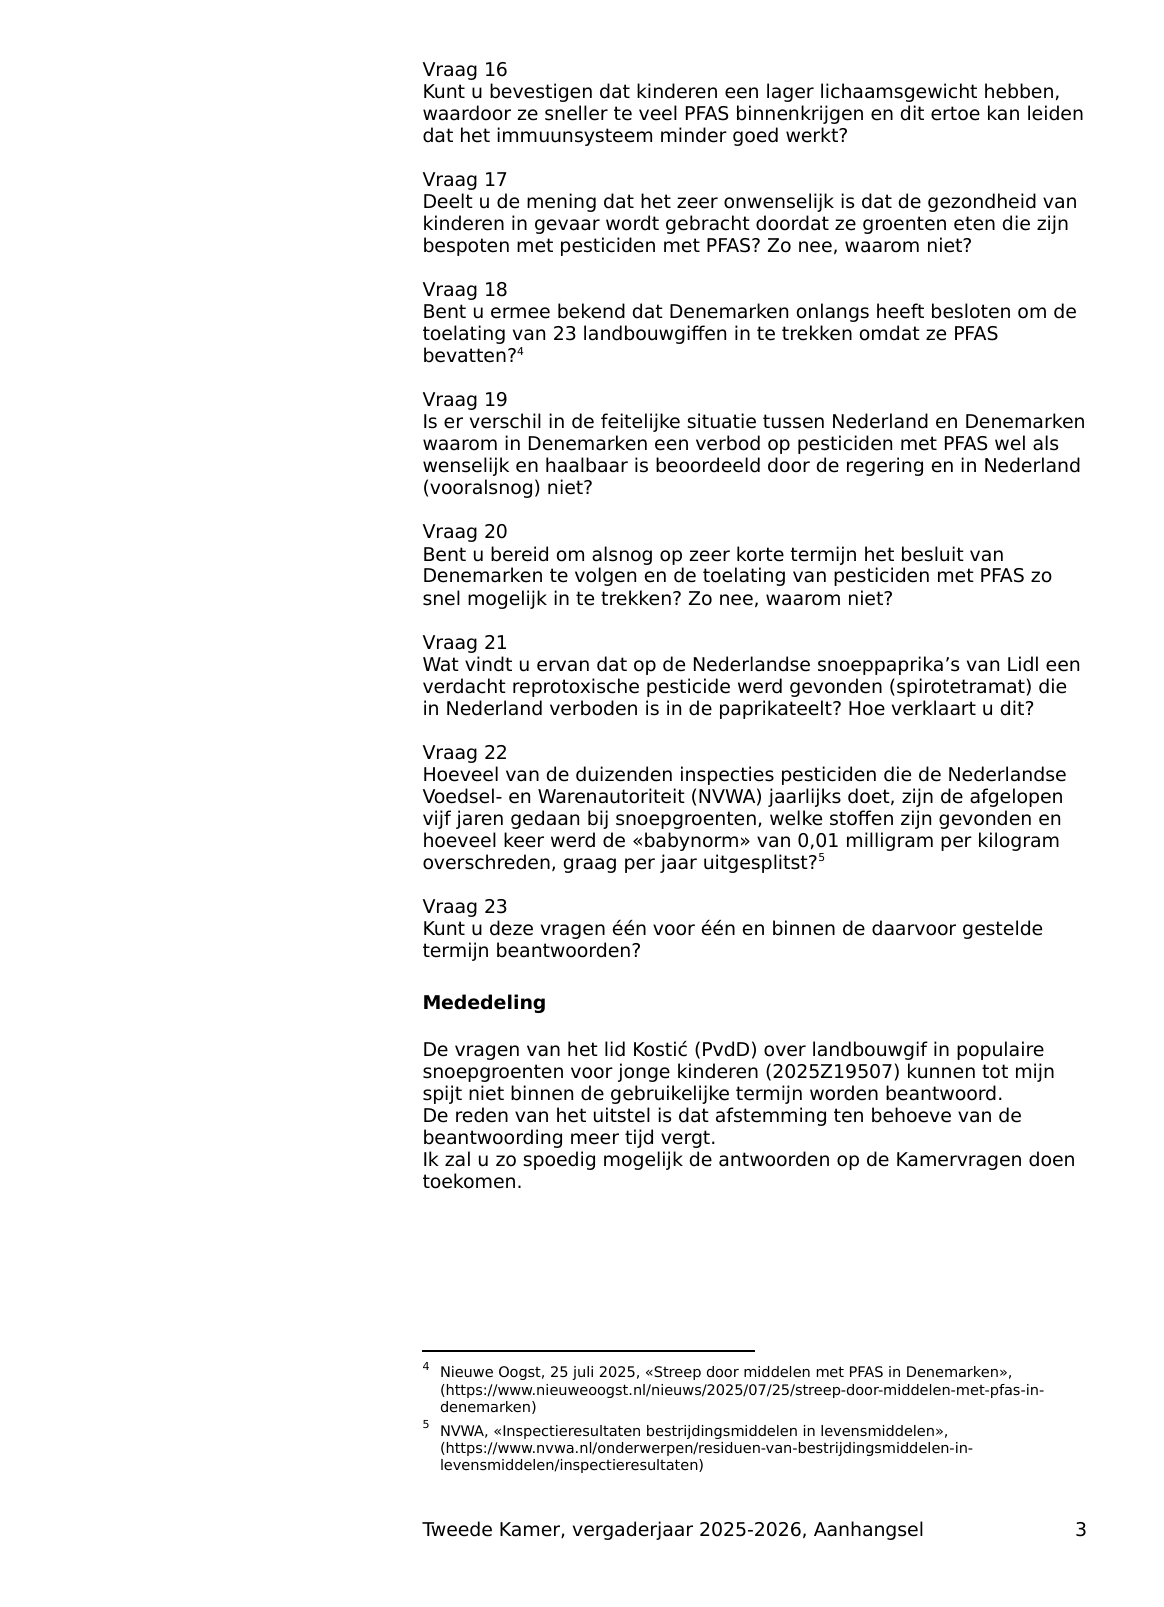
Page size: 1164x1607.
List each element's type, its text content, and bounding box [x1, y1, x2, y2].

text De vragen van het lid Kostić (PvdD) over landbouwgif in populaire snoepgroenten voor jonge kinderen (2025Z19507) kunnen tot mijn spijt niet binnen de gebruikelijke termijn worden beantwoord. [422, 1039, 1087, 1104]
text Hoeveel van de duizenden inspecties pesticiden die de Nederlandse Voedsel- en Warenautoriteit (NVWA) jaarlijks doet, zijn de afgelopen vijf jaren gedaan bij snoepgroenten, welke stoffen zijn gevonden en hoeveel keer werd de «babynorm» van 0,01 milligram per kilogram overschreden, graag per jaar uitgesplitst? [422, 764, 1087, 873]
text Bent u ermee bekend dat Denemarken onlangs heeft besloten om de toelating van 23 landbouwgiffen in te trekken omdat ze PFAS bevatten? [422, 301, 1087, 367]
text Bent u bereid om alsnog op zeer korte termijn het besluit van Denemarken te volgen en de toelating van pesticiden met PFAS zo snel mogelijk in te trekken? Zo nee, waarom niet? [422, 543, 1087, 609]
text Vraag 20 [422, 521, 1087, 543]
text Vraag 22 [422, 742, 1087, 764]
text Wat vindt u ervan dat op de Nederlandse snoeppaprika’s van Lidl een verdacht reprotoxische pesticide werd gevonden (spirotetramat) die in Nederland verboden is in de paprikateelt? Hoe verklaart u dit? [422, 653, 1087, 719]
text NVWA, «Inspectieresultaten bestrijdingsmiddelen in levensmiddelen», (https://www.nvwa.nl/onderwerpen/residuen-van-bestrijdingsmiddelen-in-levensmiddelen/inspectieresultaten) [422, 1418, 1087, 1474]
text Kunt u bevestigen dat kinderen een lager lichaamsgewicht hebben, waardoor ze sneller te veel PFAS binnenkrijgen en dit ertoe kan leiden dat het immuunsysteem minder goed werkt? [422, 81, 1087, 147]
text Vraag 17 [422, 169, 1087, 191]
text Vraag 21 [422, 632, 1087, 653]
text Vraag 23 [422, 896, 1087, 918]
text Nieuwe Oogst, 25 juli 2025, «Streep door middelen met PFAS in Denemarken», (https://www.nieuweoogst.nl/nieuws/2025/07/25/streep-door-middelen-met-pfas-in-denemarken) [422, 1360, 1087, 1416]
text Is er verschil in de feitelijke situatie tussen Nederland en Denemarken waarom in Denemarken een verbod op pesticiden met PFAS wel als wenselijk en haalbaar is beoordeeld door de regering en in Nederland (vooralsnog) niet? [422, 411, 1087, 499]
text Vraag 16 [422, 59, 1087, 81]
text Kunt u deze vragen één voor één en binnen de daarvoor gestelde termijn beantwoorden? [422, 918, 1087, 962]
text Vraag 19 [422, 389, 1087, 411]
text Deelt u de mening dat het zeer onwenselijk is dat de gezondheid van kinderen in gevaar wordt gebracht doordat ze groenten eten die zijn bespoten met pesticiden met PFAS? Zo nee, waarom niet? [422, 191, 1087, 257]
text De reden van het uitstel is dat afstemming ten behoeve van de beantwoording meer tijd vergt. [422, 1104, 1087, 1148]
text Ik zal u zo spoedig mogelijk de antwoorden op de Kamervragen doen toekomen. [422, 1148, 1087, 1192]
subtitle Mededeling [422, 992, 1087, 1014]
text Vraag 18 [422, 279, 1087, 301]
